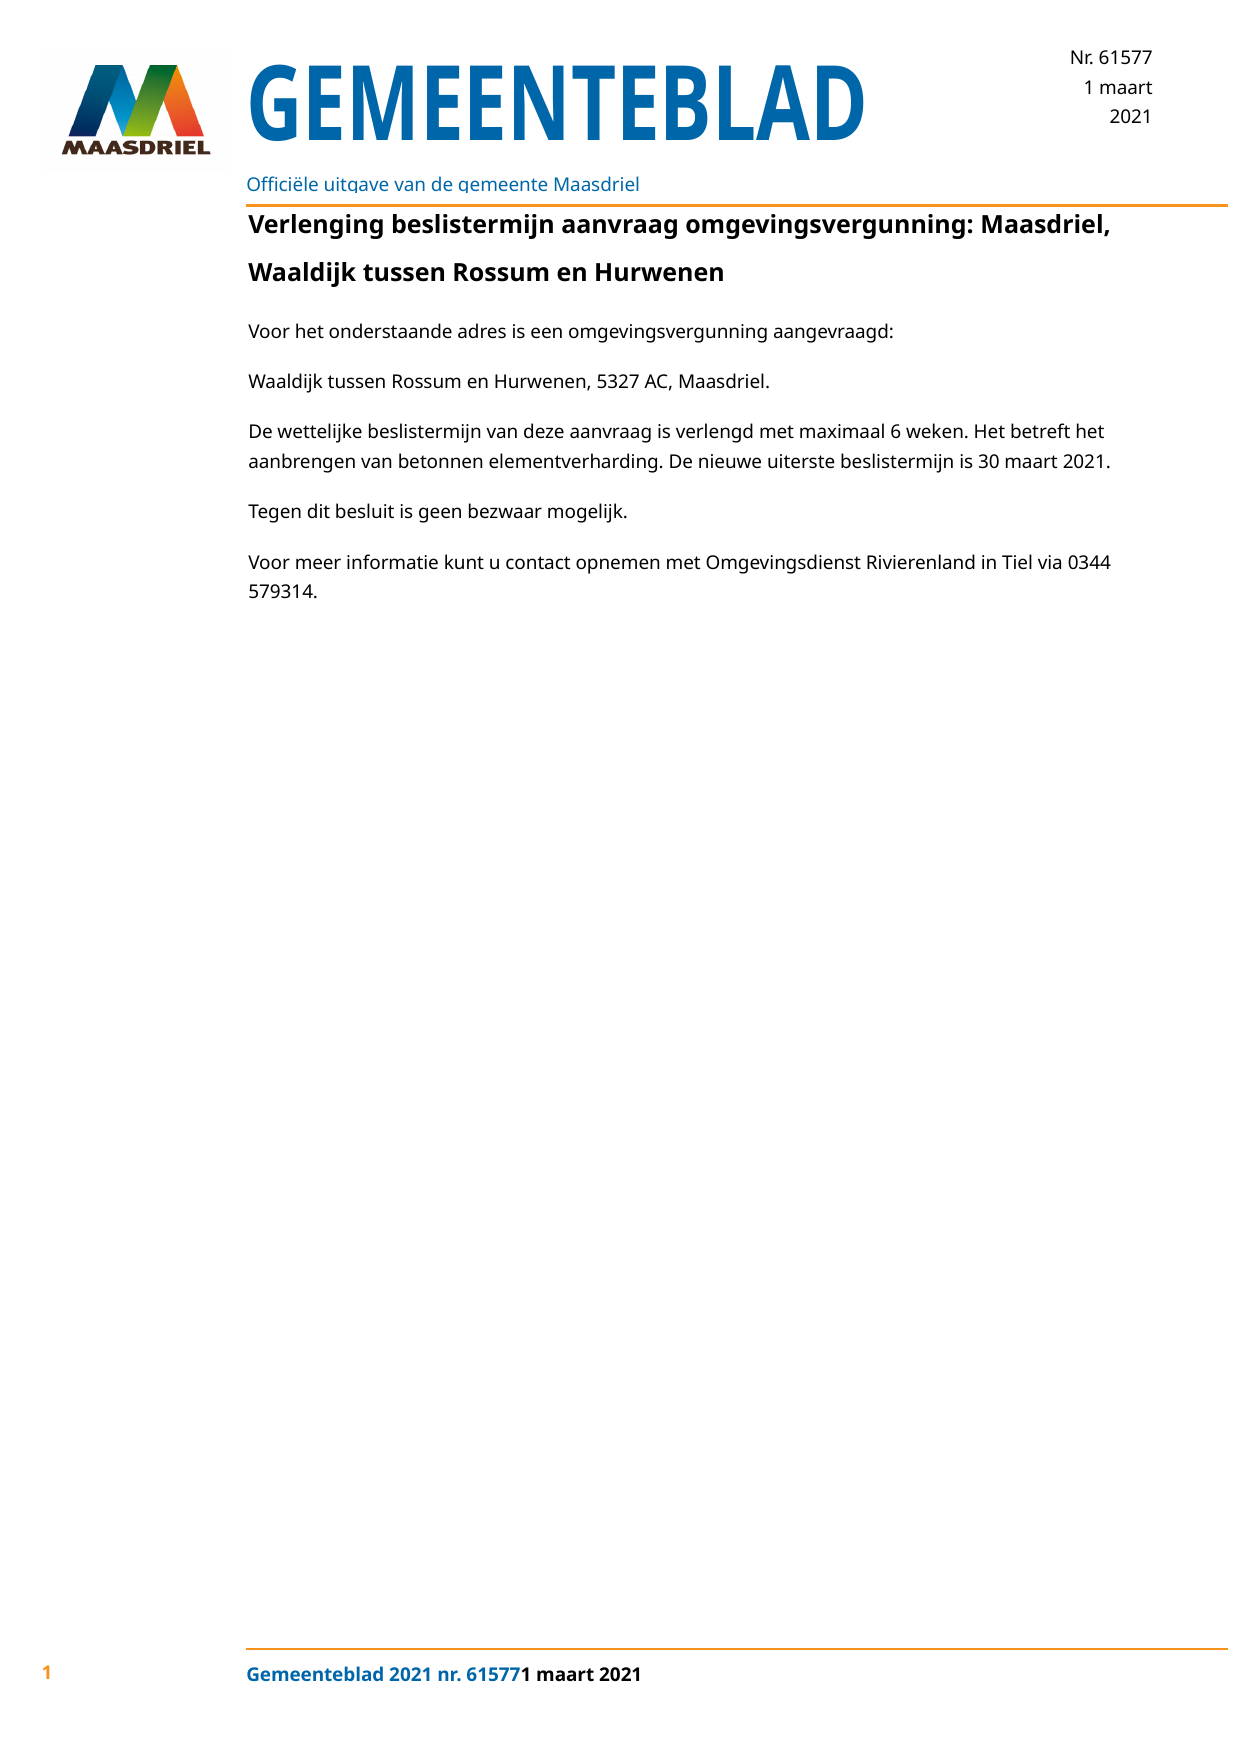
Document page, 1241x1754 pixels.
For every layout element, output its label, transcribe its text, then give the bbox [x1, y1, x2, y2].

text De wettelijke beslistermijn van deze aanvraag is verlengd met maximaal 6 weken. Het betreft het aanbrengen van betonnen elementverharding. De nieuwe uiterste beslistermijn is 30 maart 2021. [248, 419, 1152, 474]
text Verlenging beslistermijn aanvraag omgevingsvergunning: Maasdriel, Waaldijk tussen Rossum en Hurwenen [248, 207, 1152, 288]
picture [41, 47, 231, 172]
text Waaldijk tussen Rossum en Hurwenen, 5327 AC, Maasdriel. [248, 368, 1152, 394]
text Voor het onderstaande adres is een omgevingsvergunning aangevraagd: [248, 318, 1152, 344]
text Voor meer informatie kunt u contact opnemen met Omgevingsdienst Rivierenland in Tiel via 0344 579314. [248, 549, 1152, 604]
text Tegen dit besluit is geen bezwaar mogelijk. [248, 499, 1152, 524]
